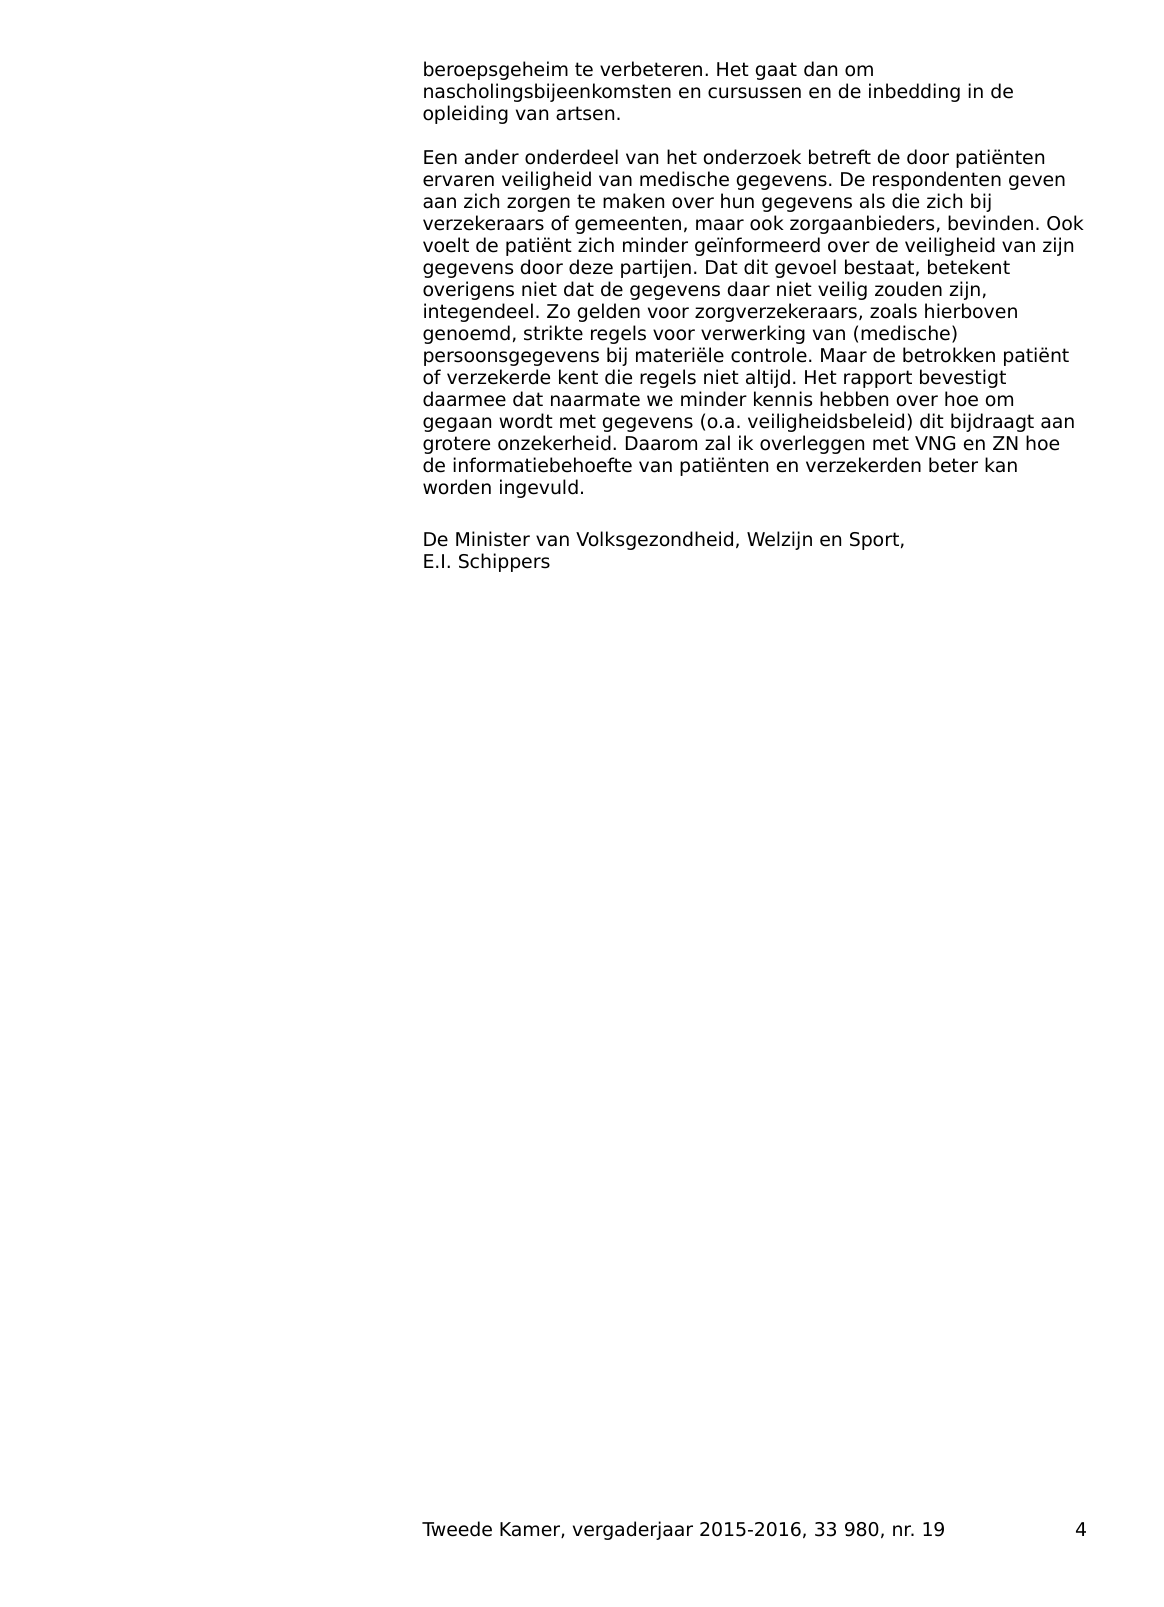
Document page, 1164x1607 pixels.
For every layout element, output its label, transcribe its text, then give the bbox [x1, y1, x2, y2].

text beroepsgeheim te verbeteren. Het gaat dan om nascholingsbijeenkomsten en cursussen en de inbedding in de opleiding van artsen. [422, 59, 1087, 125]
text De Minister van Volksgezondheid, Welzijn en Sport, E.I. Schippers [422, 529, 1087, 573]
text Een ander onderdeel van het onderzoek betreft de door patiënten ervaren veiligheid van medische gegevens. De respondenten geven aan zich zorgen te maken over hun gegevens als die zich bij verzekeraars of gemeenten, maar ook zorgaanbieders, bevinden. Ook voelt de patiënt zich minder geïnformeerd over de veiligheid van zijn gegevens door deze partijen. Dat dit gevoel bestaat, betekent overigens niet dat de gegevens daar niet veilig zouden zijn, integendeel. Zo gelden voor zorgverzekeraars, zoals hierboven genoemd, strikte regels voor verwerking van (medische) persoonsgegevens bij materiële controle. Maar de betrokken patiënt of verzekerde kent die regels niet altijd. Het rapport bevestigt daarmee dat naarmate we minder kennis hebben over hoe om gegaan wordt met gegevens (o.a. veiligheidsbeleid) dit bijdraagt aan grotere onzekerheid. Daarom zal ik overleggen met VNG en ZN hoe de informatiebehoefte van patiënten en verzekerden beter kan worden ingevuld. [422, 147, 1087, 499]
